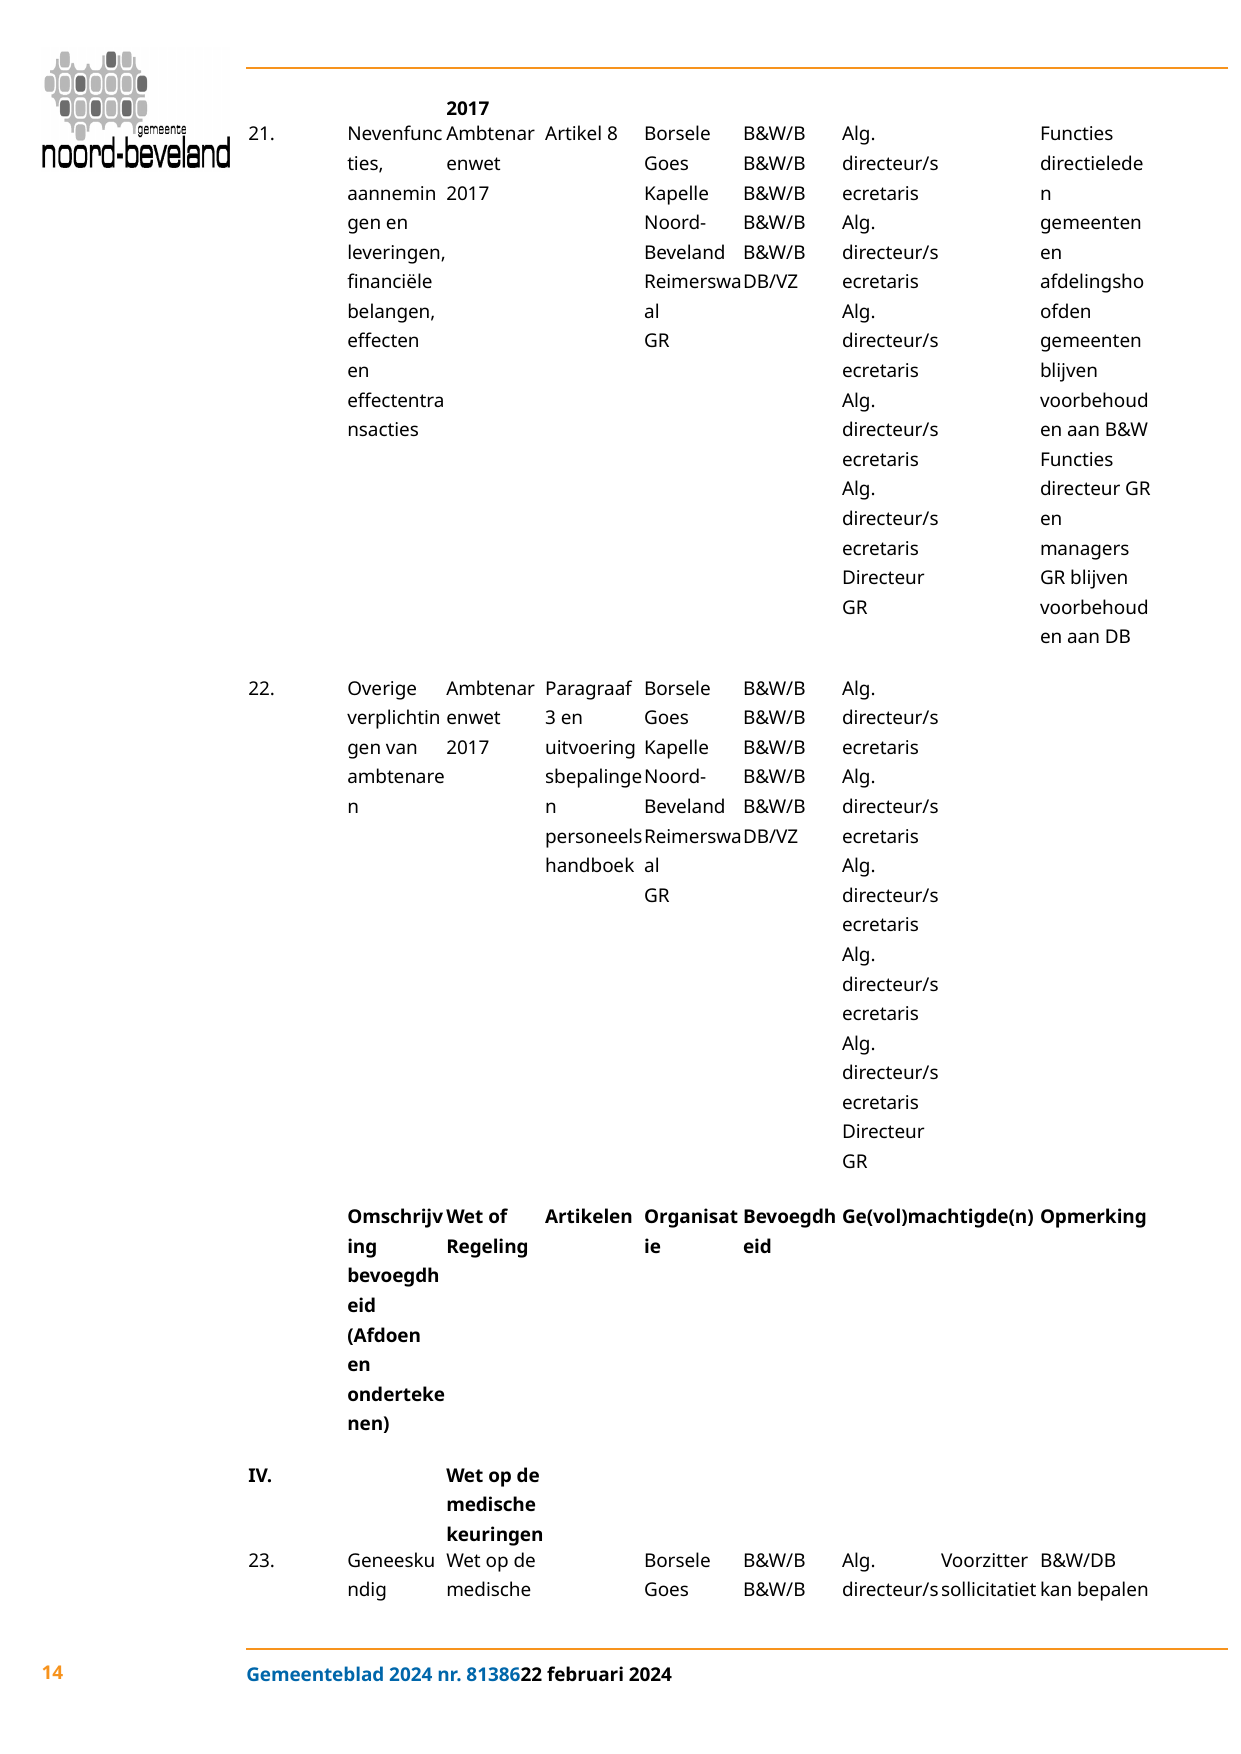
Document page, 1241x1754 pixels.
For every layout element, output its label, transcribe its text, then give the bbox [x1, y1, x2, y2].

table_cell [743, 649, 842, 675]
table_cell 2017 [446, 95, 545, 121]
table_cell 23. [248, 1547, 347, 1602]
table_cell Alg. directeur/s [842, 1547, 941, 1602]
table_cell Alg. directeur/secretaris Alg. directeur/secretaris Alg. directeur/secretaris Alg. directeur/secretaris Alg. directeur/secretaris Directeur GR [842, 121, 941, 649]
table_cell Nevenfuncties, aannemingen en leveringen, financiële belangen, effecten en effectentransacties [347, 121, 446, 649]
table_cell Artikel 8 [545, 121, 644, 649]
table_cell [1040, 649, 1152, 675]
table_cell [1040, 95, 1152, 121]
table_cell [248, 649, 347, 675]
table_cell Paragraaf 3 en uitvoeringsbepalingen personeelshandboek [545, 675, 644, 1203]
table_cell B&W/B B&W/B B&W/B B&W/B B&W/B DB/VZ [743, 121, 842, 649]
table_cell Ambtenarenwet 2017 [446, 121, 545, 649]
table_cell Functies directieleden gemeenten en afdelingshoofden gemeenten blijven voorbehouden aan B&W Functies directeur GR en managers GR blijven voorbehouden aan DB [1040, 121, 1152, 649]
table_cell [941, 1436, 1040, 1462]
table_cell [248, 1204, 347, 1436]
table_cell [743, 95, 842, 121]
table_cell [1040, 1436, 1152, 1462]
table_cell Bevoegdheid [743, 1204, 842, 1436]
table_cell Wet op de medische [446, 1547, 545, 1602]
table_cell [1040, 1462, 1152, 1547]
table_cell [941, 675, 1040, 1203]
table_cell Wet op de medische keuringen [446, 1462, 545, 1547]
table_cell IV. [248, 1462, 347, 1547]
table_cell [743, 1462, 842, 1547]
table_cell Voorzitter sollicitatiet [941, 1547, 1040, 1602]
table_cell B&W/B B&W/B [743, 1547, 842, 1602]
table_cell [347, 1436, 446, 1462]
picture [41, 47, 231, 172]
table_cell Ambtenarenwet 2017 [446, 675, 545, 1203]
table_cell [644, 95, 743, 121]
table_cell [347, 649, 446, 675]
table_cell B&W/B B&W/B B&W/B B&W/B B&W/B DB/VZ [743, 675, 842, 1203]
table_cell [545, 1462, 644, 1547]
table_cell [545, 649, 644, 675]
table_cell [644, 1462, 743, 1547]
table_cell [842, 649, 941, 675]
table_cell [842, 1462, 941, 1547]
table_cell 22. [248, 675, 347, 1203]
table_cell [545, 1436, 644, 1462]
table_cell [248, 95, 347, 121]
table_cell [941, 649, 1040, 675]
table_cell [446, 649, 545, 675]
table_cell [941, 1462, 1040, 1547]
table_cell Artikelen [545, 1204, 644, 1436]
table_cell Wet of Regeling [446, 1204, 545, 1436]
table_cell [545, 1547, 644, 1602]
table_cell [743, 1436, 842, 1462]
table_cell 21. [248, 121, 347, 649]
table_cell Overige verplichtingen van ambtenaren [347, 675, 446, 1203]
table_cell [446, 1436, 545, 1462]
table_cell [1040, 675, 1152, 1203]
table_cell Opmerking [1040, 1204, 1152, 1436]
table_cell Geneeskundig [347, 1547, 446, 1602]
table_cell [842, 1436, 941, 1462]
table_cell Borsele Goes Kapelle Noord-Beveland Reimerswaal GR [644, 675, 743, 1203]
table_cell Omschrijving bevoegdheid (Afdoen en ondertekenen) [347, 1204, 446, 1436]
table_cell Borsele Goes Kapelle Noord-Beveland Reimerswaal GR [644, 121, 743, 649]
table_cell Borsele Goes [644, 1547, 743, 1602]
table_cell [545, 95, 644, 121]
table_cell [941, 121, 1040, 649]
table_cell Alg. directeur/secretaris Alg. directeur/secretaris Alg. directeur/secretaris Alg. directeur/secretaris Alg. directeur/secretaris Directeur GR [842, 675, 941, 1203]
table_cell [347, 95, 446, 121]
table_cell Ge(vol)machtigde(n) [842, 1204, 1040, 1436]
table_cell [248, 1436, 347, 1462]
table_cell Organisatie [644, 1204, 743, 1436]
table_cell [941, 95, 1040, 121]
table_cell [347, 1462, 446, 1547]
table_cell [842, 95, 941, 121]
table_cell [644, 1436, 743, 1462]
table_cell [644, 649, 743, 675]
table_cell B&W/DB kan bepalen [1040, 1547, 1152, 1602]
